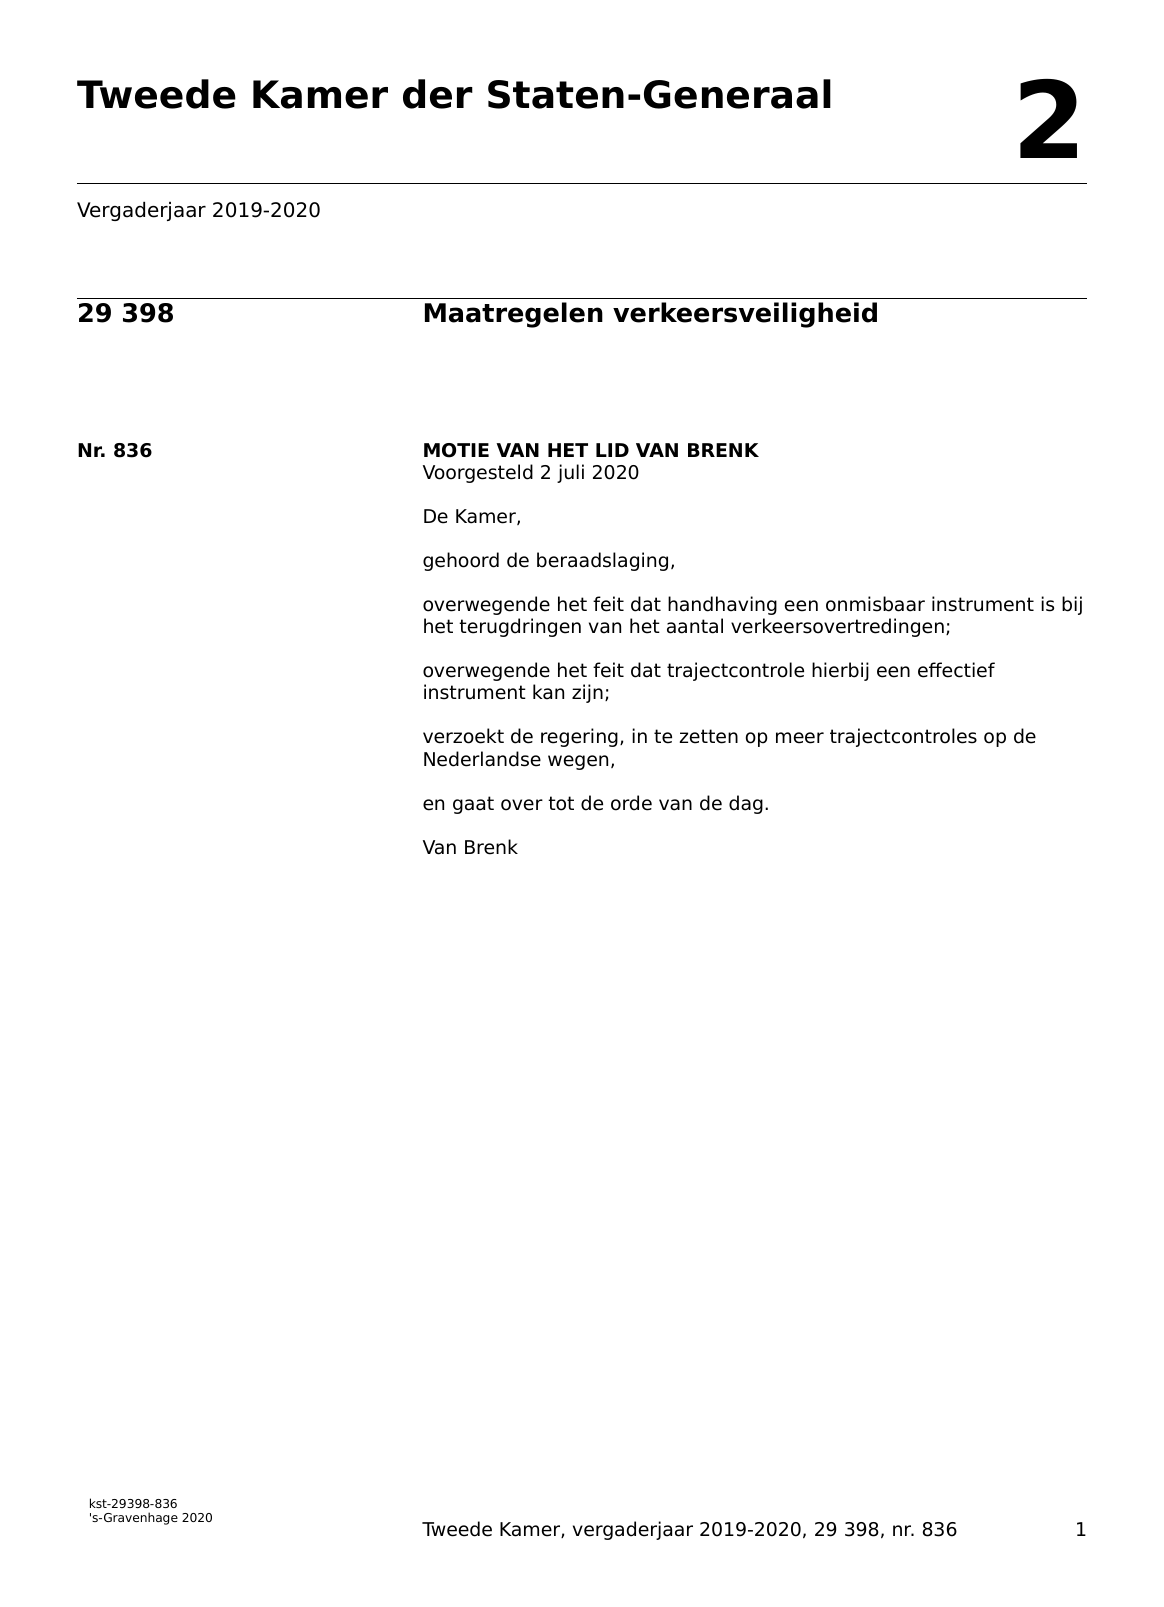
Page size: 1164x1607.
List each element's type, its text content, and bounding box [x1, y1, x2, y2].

text overwegende het feit dat trajectcontrole hierbij een effectief instrument kan zijn; [422, 660, 1087, 704]
text overwegende het feit dat handhaving een onmisbaar instrument is bij het terugdringen van het aantal verkeersovertredingen; [422, 594, 1087, 638]
table_header Tweede Kamer der Staten-Generaal [77, 59, 886, 183]
text De Kamer, [422, 506, 1087, 528]
text Voorgesteld 2 juli 2020 [422, 462, 1087, 484]
subtitle Nr. 836 MOTIE VAN HET LID VAN BRENK [77, 440, 1087, 462]
table_header 2 [886, 59, 1087, 183]
table_cell Vergaderjaar 2019-2020 [77, 184, 1087, 298]
text en gaat over tot de orde van de dag. [422, 793, 1087, 814]
text Van Brenk [422, 837, 1087, 859]
text verzoekt de regering, in te zetten op meer trajectcontroles op de Nederlandse wegen, [422, 726, 1087, 770]
text gehoord de beraadslaging, [422, 550, 1087, 572]
text 's-Gravenhage 2020 [88, 1511, 323, 1525]
subtitle 29 398 Maatregelen verkeersveiligheid [77, 299, 1087, 329]
text kst-29398-836 [88, 1497, 323, 1511]
